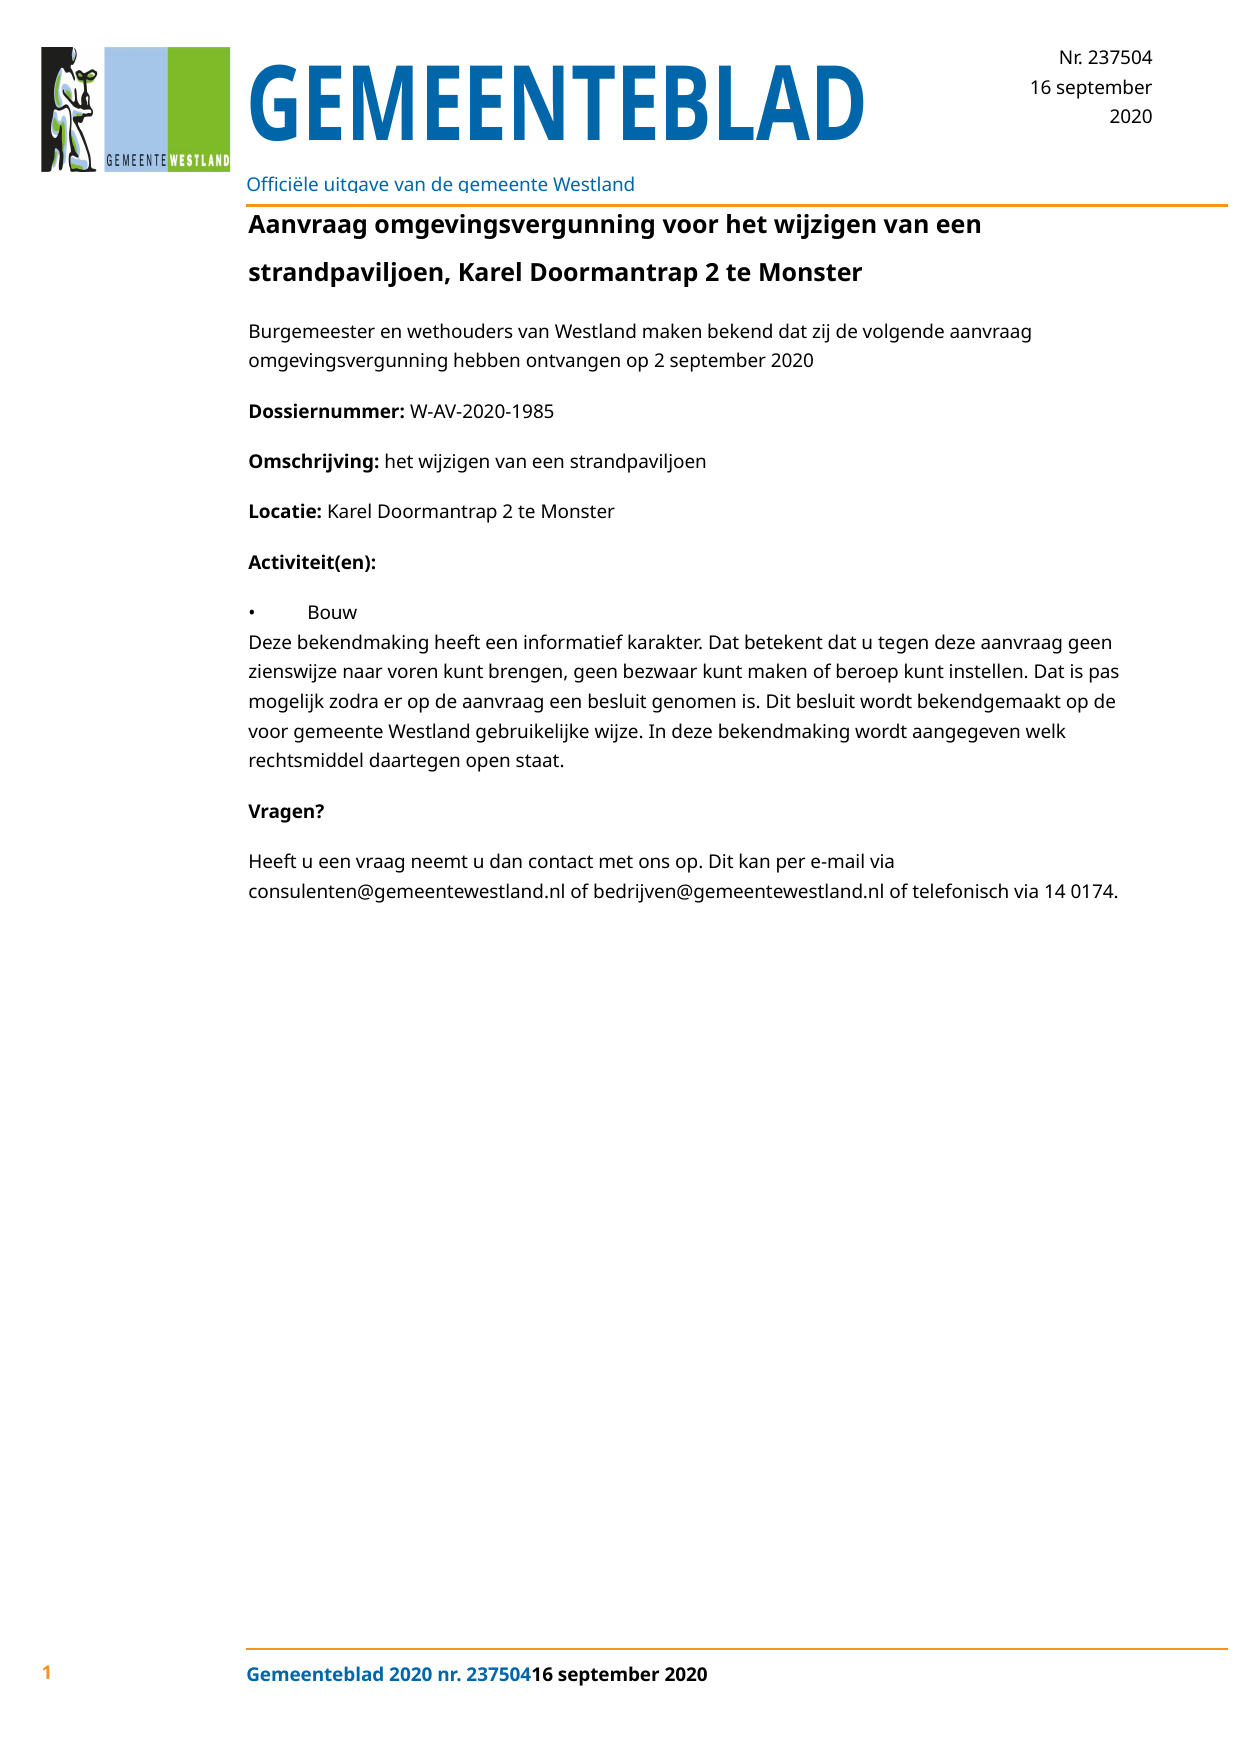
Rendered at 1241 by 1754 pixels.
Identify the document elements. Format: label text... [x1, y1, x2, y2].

text Vragen? [248, 798, 1152, 824]
text Burgemeester en wethouders van Westland maken bekend dat zij de volgende aanvraag omgevingsvergunning hebben ontvangen op 2 september 2020 [248, 318, 1152, 373]
picture [41, 47, 231, 172]
text Aanvraag omgevingsvergunning voor het wijzigen van een strandpaviljoen, Karel Doormantrap 2 te Monster [248, 207, 1152, 288]
text Omschrijving: het wijzigen van een strandpaviljoen [248, 448, 1152, 474]
text Deze bekendmaking heeft een informatief karakter. Dat betekent dat u tegen deze aanvraag geen zienswijze naar voren kunt brengen, geen bezwaar kunt maken of beroep kunt instellen. Dat is pas mogelijk zodra er op de aanvraag een besluit genomen is. Dit besluit wordt bekendgemaakt op de voor gemeente Westland gebruikelijke wijze. In deze bekendmaking wordt aangegeven welk rechtsmiddel daartegen open staat. [248, 629, 1152, 773]
text Dossiernummer: W-AV-2020-1985 [248, 398, 1152, 424]
text Activiteit(en): [248, 549, 1152, 575]
text Locatie: Karel Doormantrap 2 te Monster [248, 499, 1152, 524]
text Heeft u een vraag neemt u dan contact met ons op. Dit kan per e-mail via consulenten@gemeentewestland.nl of bedrijven@gemeentewestland.nl of telefonisch via 14 0174. [248, 848, 1152, 904]
list Bouw [248, 599, 1152, 625]
